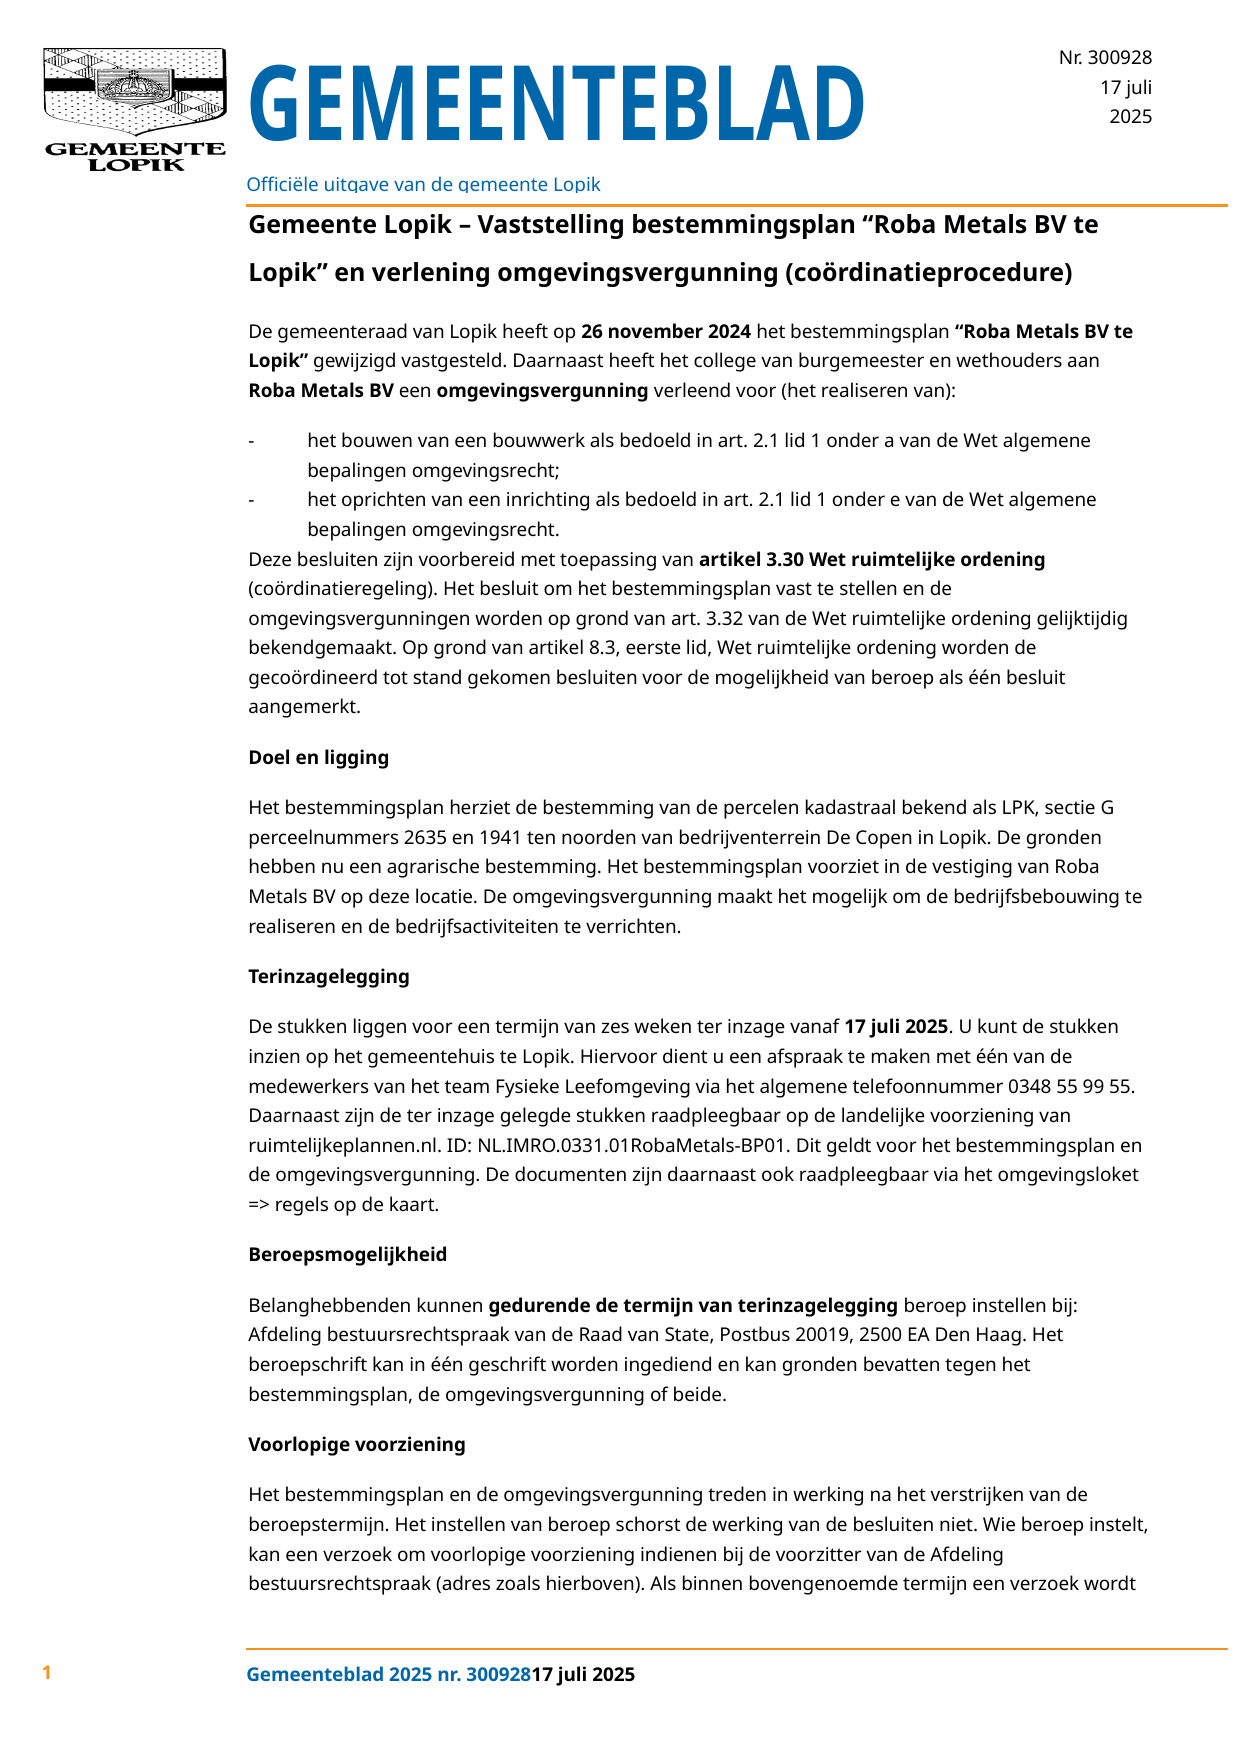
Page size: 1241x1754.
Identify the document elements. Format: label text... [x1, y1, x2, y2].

list het oprichten van een inrichting als bedoeld in art. 2.1 lid 1 onder e van de Wet algemene bepalingen omgevingsrecht. [248, 487, 1152, 542]
text Belanghebbenden kunnen gedurende de termijn van terinzagelegging beroep instellen bij: Afdeling bestuursrechtspraak van de Raad van State, Postbus 20019, 2500 EA Den Haag. Het beroepschrift kan in één geschrift worden ingediend en kan gronden bevatten tegen het bestemmingsplan, de omgevingsvergunning of beide. [248, 1292, 1152, 1407]
text Doel en ligging [248, 744, 1152, 770]
text Het bestemmingsplan en de omgevingsvergunning treden in werking na het verstrijken van de beroepstermijn. Het instellen van beroep schorst de werking van de besluiten niet. Wie beroep instelt, kan een verzoek om voorlopige voorziening indienen bij de voorzitter van de Afdeling bestuursrechtspraak (adres zoals hierboven). Als binnen bovengenoemde termijn een verzoek wordt [248, 1482, 1152, 1596]
text Beroepsmogelijkheid [248, 1242, 1152, 1267]
text Gemeente Lopik – Vaststelling bestemmingsplan “Roba Metals BV te Lopik” en verlening omgevingsvergunning (coördinatieprocedure) [248, 207, 1152, 288]
text Terinzagelegging [248, 963, 1152, 989]
picture [41, 47, 231, 172]
list het bouwen van een bouwwerk als bedoeld in art. 2.1 lid 1 onder a van de Wet algemene bepalingen omgevingsrecht; [248, 427, 1152, 483]
text Het bestemmingsplan herziet de bestemming van de percelen kadastraal bekend als LPK, sectie G perceelnummers 2635 en 1941 ten noorden van bedrijventerrein De Copen in Lopik. De gronden hebben nu een agrarische bestemming. Het bestemmingsplan voorziet in de vestiging van Roba Metals BV op deze locatie. De omgevingsvergunning maakt het mogelijk om de bedrijfsbebouwing te realiseren en de bedrijfsactiviteiten te verrichten. [248, 794, 1152, 939]
text De gemeenteraad van Lopik heeft op 26 november 2024 het bestemmingsplan “Roba Metals BV te Lopik” gewijzigd vastgesteld. Daarnaast heeft het college van burgemeester en wethouders aan Roba Metals BV een omgevingsvergunning verleend voor (het realiseren van): [248, 318, 1152, 403]
text Voorlopige voorziening [248, 1431, 1152, 1457]
text De stukken liggen voor een termijn van zes weken ter inzage vanaf 17 juli 2025. U kunt de stukken inzien op het gemeentehuis te Lopik. Hiervoor dient u een afspraak te maken met één van de medewerkers van het team Fysieke Leefomgeving via het algemene telefoonnummer 0348 55 99 55. Daarnaast zijn de ter inzage gelegde stukken raadpleegbaar op de landelijke voorziening van ruimtelijkeplannen.nl. ID: NL.IMRO.0331.01RobaMetals-BP01. Dit geldt voor het bestemmingsplan en de omgevingsvergunning. De documenten zijn daarnaast ook raadpleegbaar via het omgevingsloket => regels op de kaart. [248, 1014, 1152, 1217]
text Deze besluiten zijn voorbereid met toepassing van artikel 3.30 Wet ruimtelijke ordening (coördinatieregeling). Het besluit om het bestemmingsplan vast te stellen en de omgevingsvergunningen worden op grond van art. 3.32 van de Wet ruimtelijke ordening gelijktijdig bekendgemaakt. Op grond van artikel 8.3, eerste lid, Wet ruimtelijke ordening worden de gecoördineerd tot stand gekomen besluiten voor de mogelijkheid van beroep als één besluit aangemerkt. [248, 546, 1152, 719]
